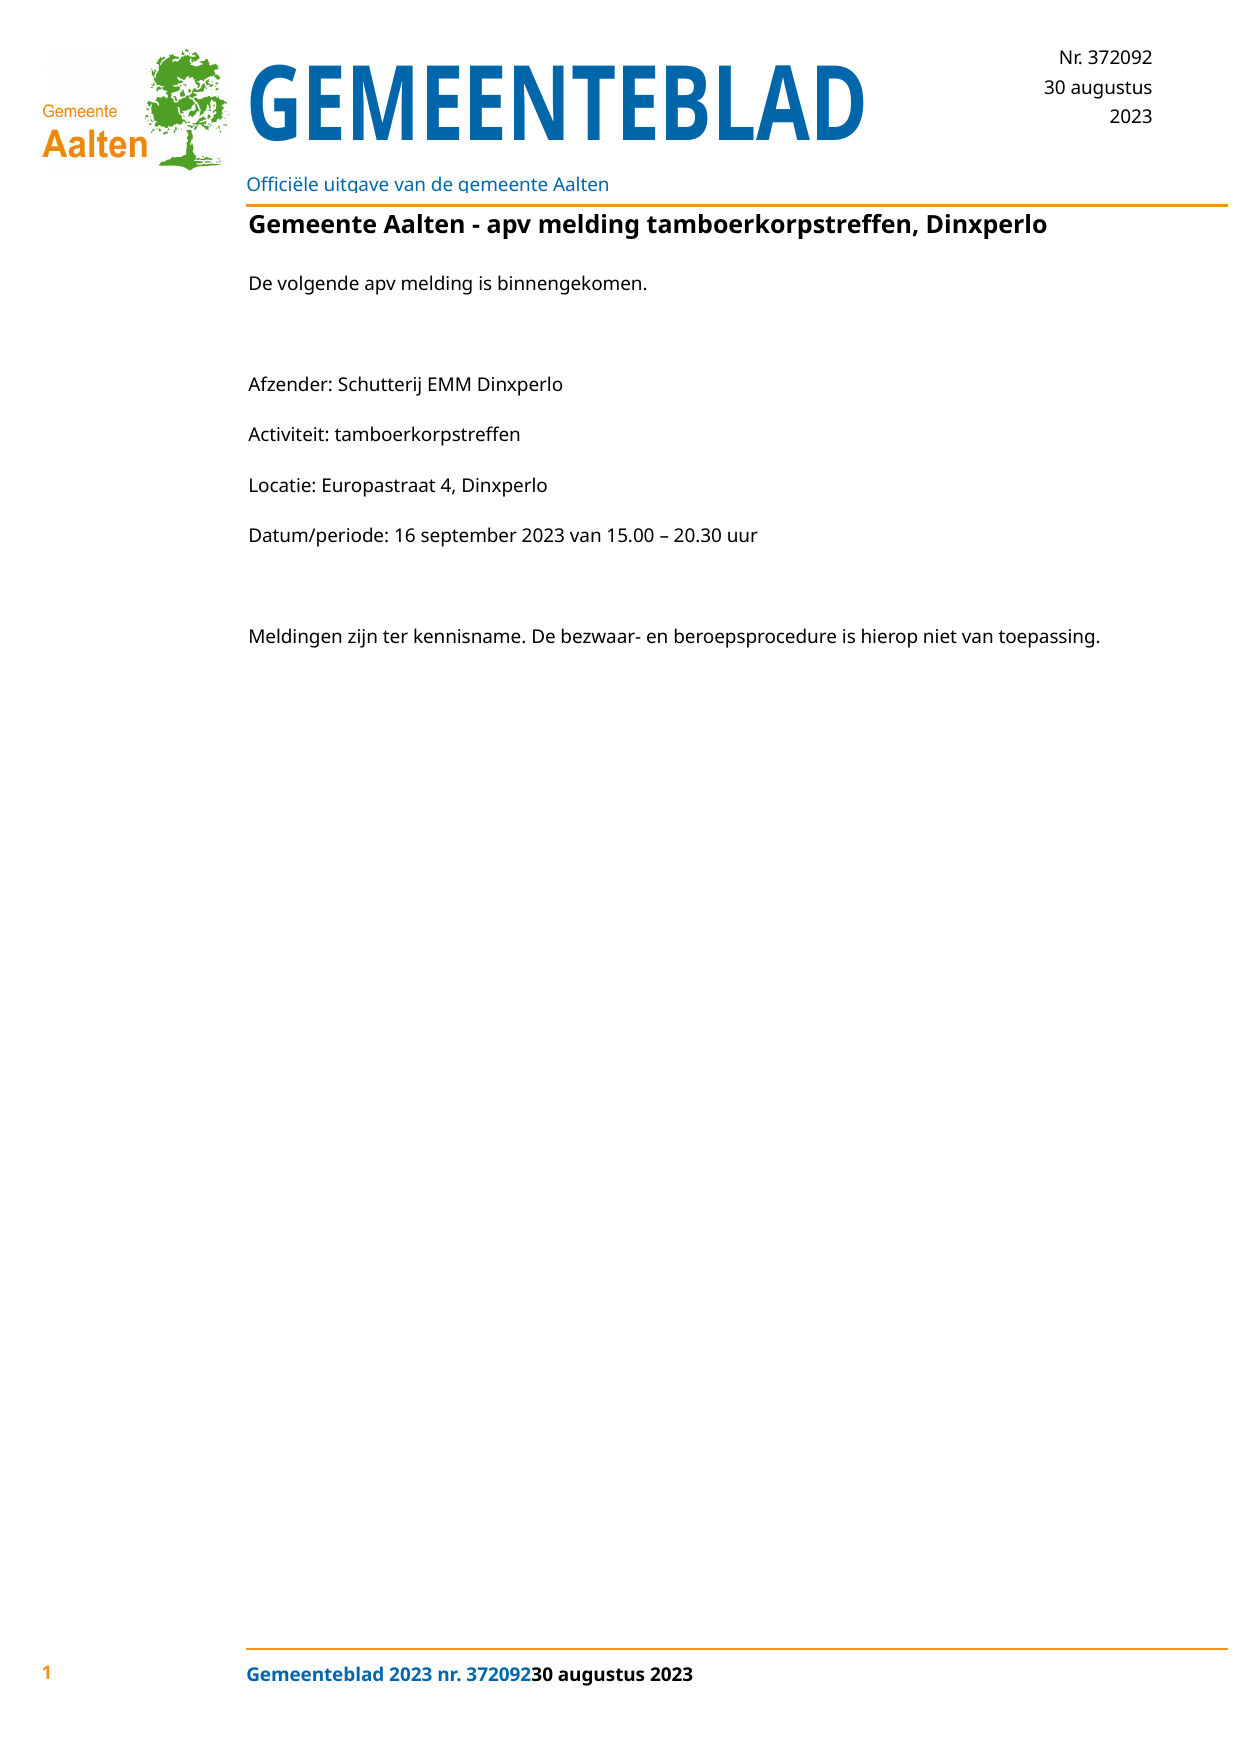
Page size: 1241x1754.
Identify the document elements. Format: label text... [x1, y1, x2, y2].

text Afzender: Schutterij EMM Dinxperlo [248, 371, 1152, 397]
text Activiteit: tamboerkorpstreffen [248, 422, 1152, 447]
text Datum/periode: 16 september 2023 van 15.00 – 20.30 uur [248, 522, 1152, 548]
picture [41, 47, 231, 172]
text Gemeente Aalten - apv melding tamboerkorpstreffen, Dinxperlo [248, 207, 1152, 241]
text De volgende apv melding is binnengekomen. [248, 270, 1152, 296]
text Locatie: Europastraat 4, Dinxperlo [248, 472, 1152, 498]
text Meldingen zijn ter kennisname. De bezwaar- en beroepsprocedure is hierop niet van toepassing. [248, 623, 1152, 649]
